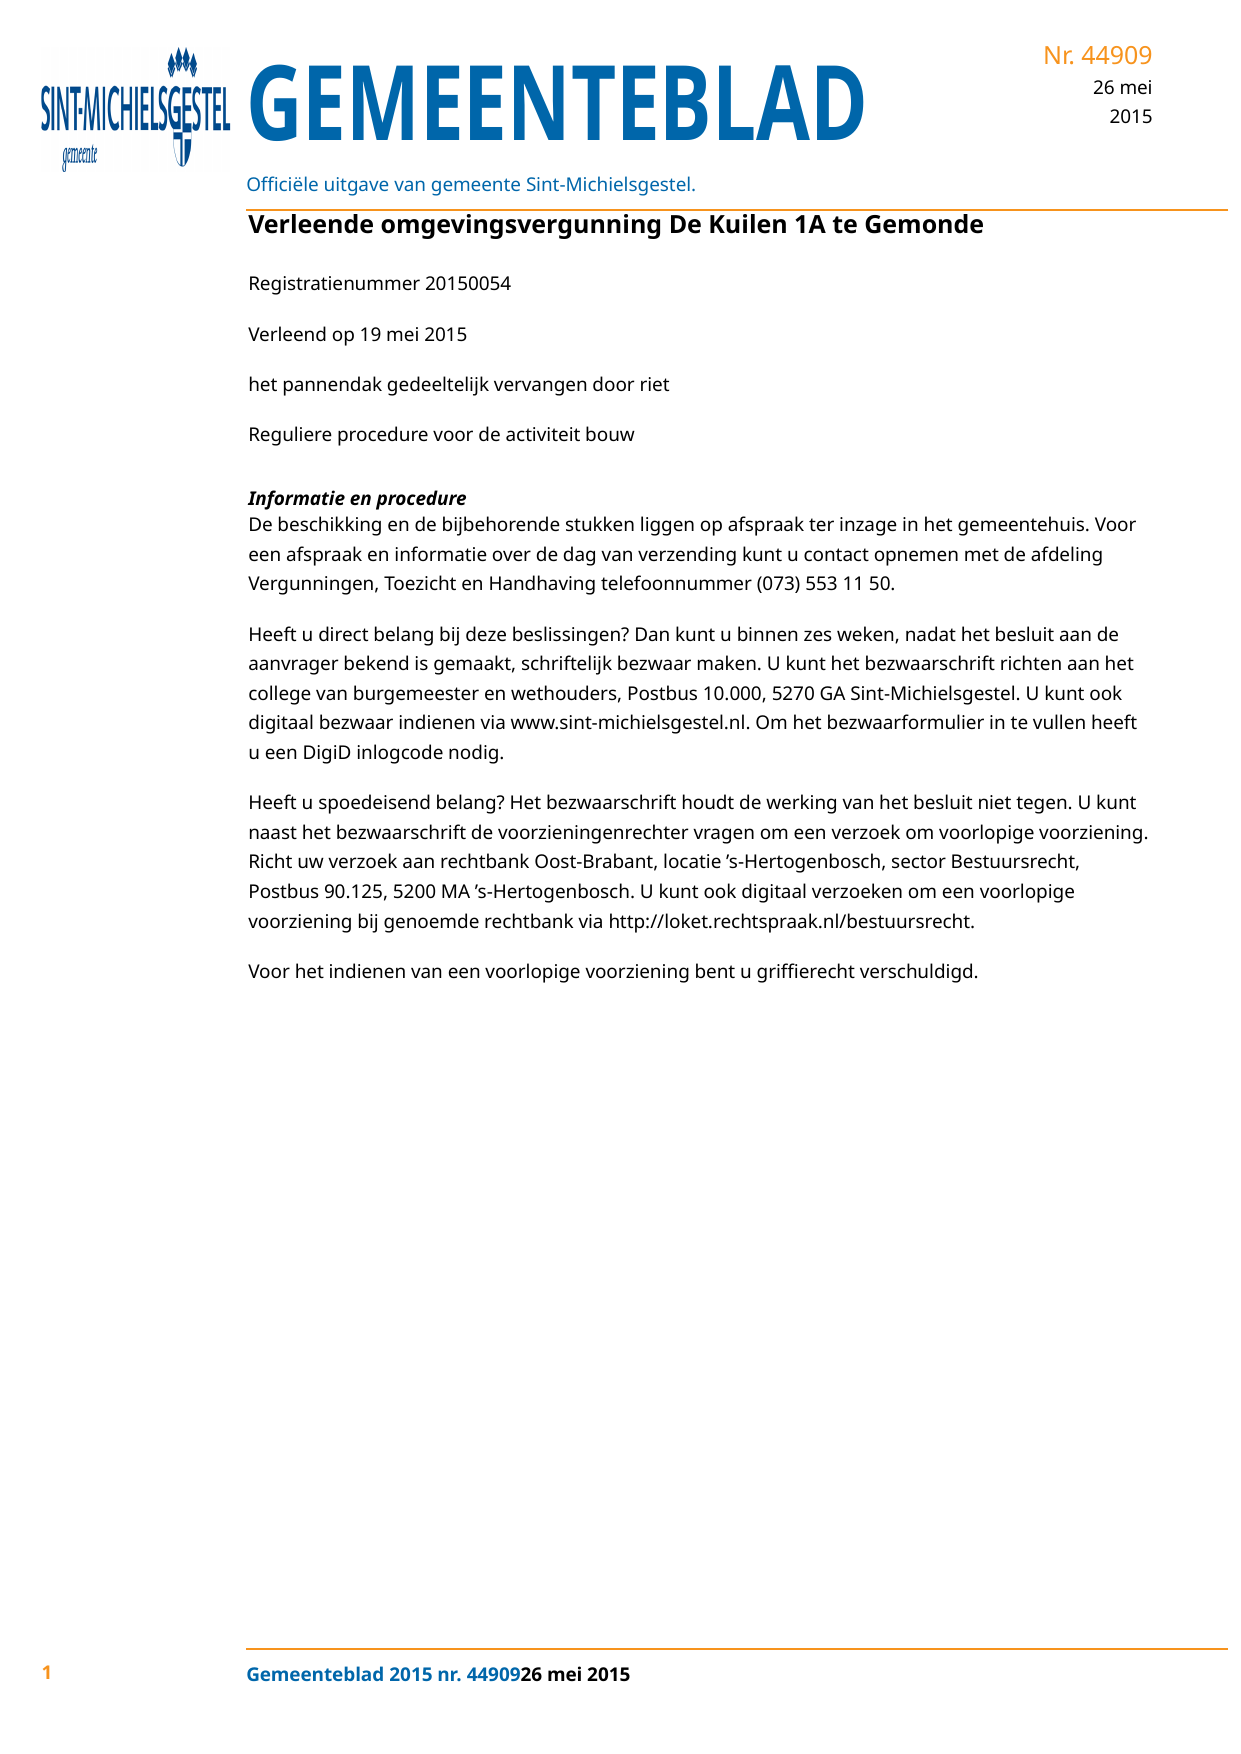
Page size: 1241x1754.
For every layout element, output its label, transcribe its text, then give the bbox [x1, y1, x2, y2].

text het pannendak gedeeltelijk vervangen door riet [248, 371, 1152, 397]
text Voor het indienen van een voorlopige voorziening bent u griffierecht verschuldigd. [248, 958, 1152, 984]
picture [41, 47, 231, 172]
text Reguliere procedure voor de activiteit bouw [248, 422, 1152, 447]
text Heeft u spoedeisend belang? Het bezwaarschrift houdt de werking van het besluit niet tegen. U kunt naast het bezwaarschrift de voorzieningenrechter vragen om een verzoek om voorlopige voorziening. Richt uw verzoek aan rechtbank Oost-Brabant, locatie ’s-Hertogenbosch, sector Bestuursrecht, Postbus 90.125, 5200 MA ’s-Hertogenbosch. U kunt ook digitaal verzoeken om een voorlopige voorziening bij genoemde rechtbank via http://loket.rechtspraak.nl/bestuursrecht. [248, 789, 1152, 934]
text Registratienummer 20150054 [248, 270, 1152, 296]
text Informatie en procedure [248, 486, 1152, 511]
text Heeft u direct belang bij deze beslissingen? Dan kunt u binnen zes weken, nadat het besluit aan de aanvrager bekend is gemaakt, schriftelijk bezwaar maken. U kunt het bezwaarschrift richten aan het college van burgemeester en wethouders, Postbus 10.000, 5270 GA Sint-Michielsgestel. U kunt ook digitaal bezwaar indienen via www.sint-michielsgestel.nl. Om het bezwaarformulier in te vullen heeft u een DigiD inlogcode nodig. [248, 621, 1152, 765]
text Verleende omgevingsvergunning De Kuilen 1A te Gemonde [248, 211, 1152, 241]
text De beschikking en de bijbehorende stukken liggen op afspraak ter inzage in het gemeentehuis. Voor een afspraak en informatie over de dag van verzending kunt u contact opnemen met de afdeling Vergunningen, Toezicht en Handhaving telefoonnummer (073) 553 11 50. [248, 511, 1152, 596]
text Verleend op 19 mei 2015 [248, 321, 1152, 346]
